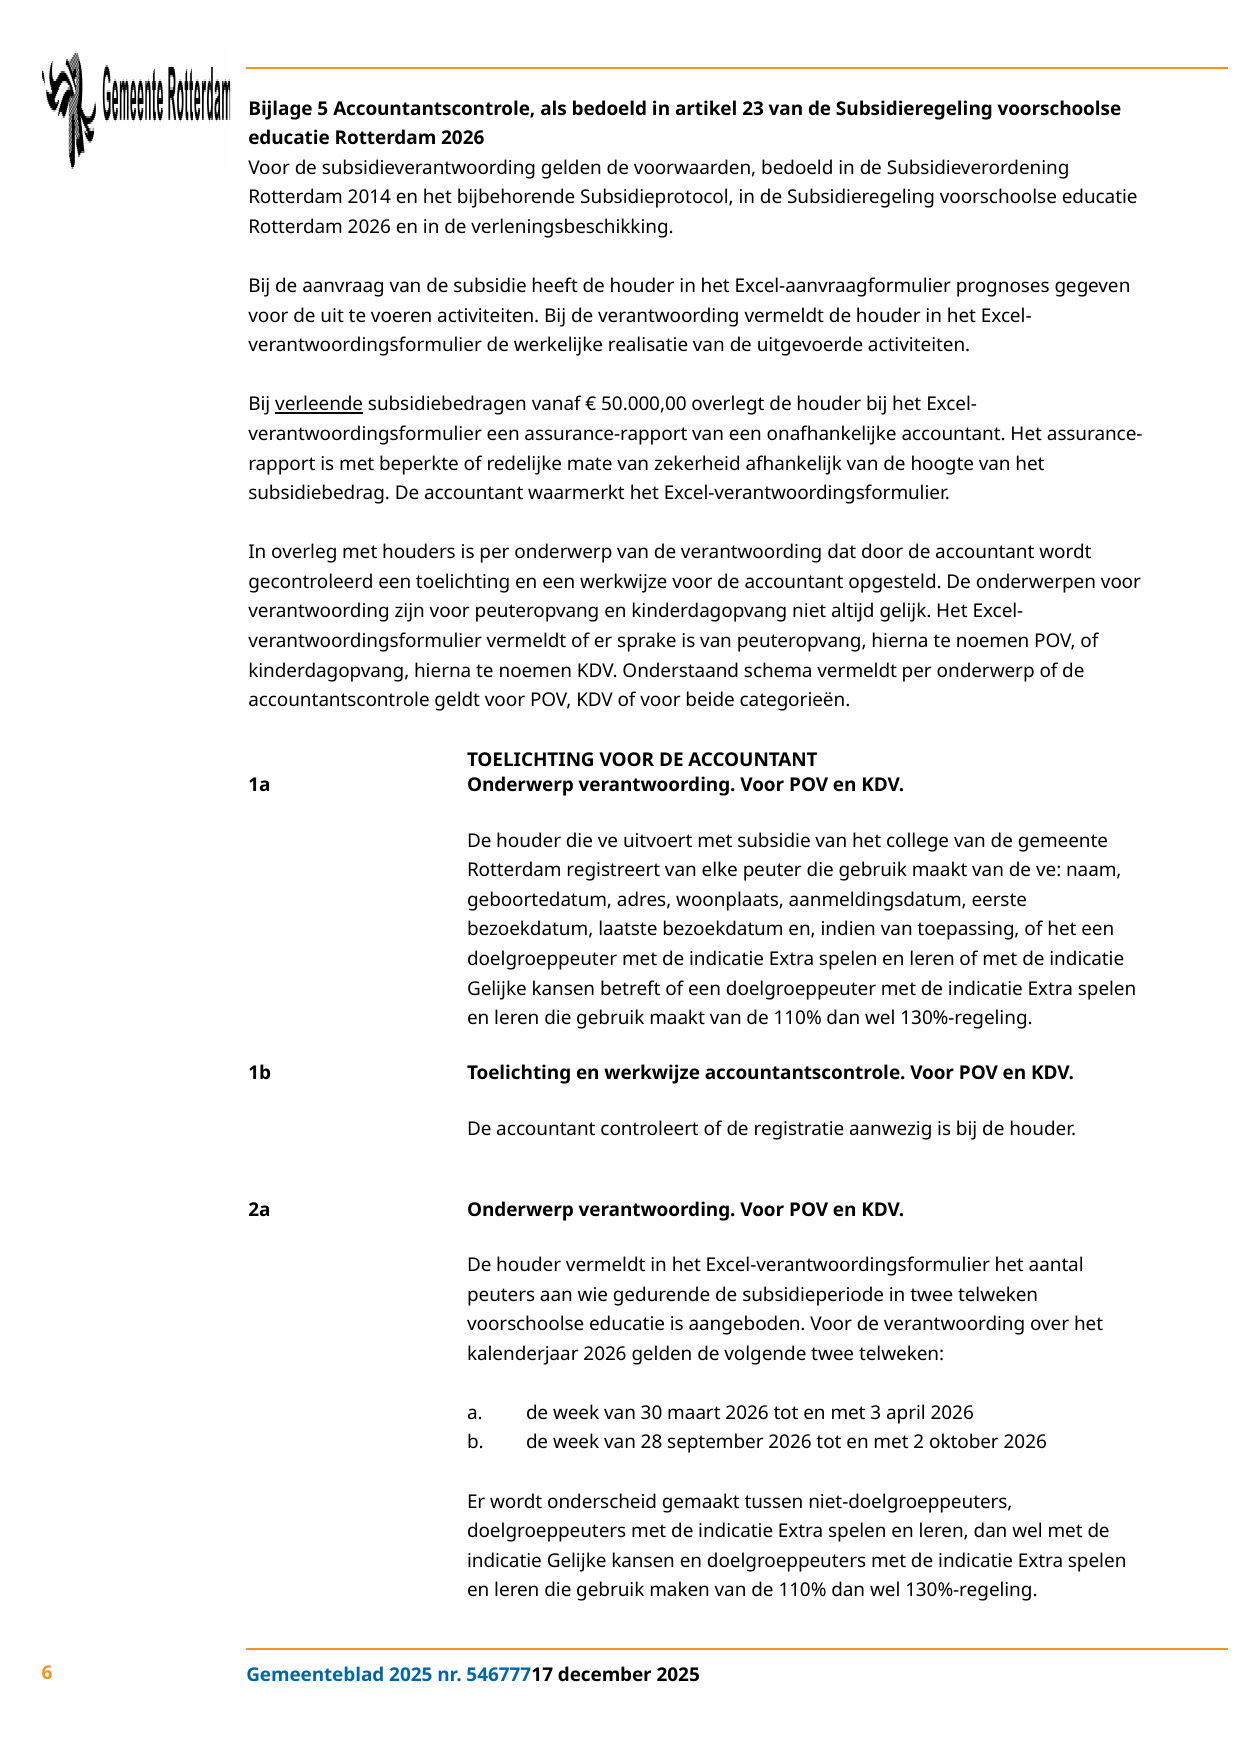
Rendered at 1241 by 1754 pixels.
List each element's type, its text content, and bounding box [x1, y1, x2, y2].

table_cell 1a [248, 771, 467, 827]
text Bijlage 5 Accountantscontrole, als bedoeld in artikel 23 van de Subsidieregeling voorschoolse educatie Rotterdam 2026 [248, 95, 1152, 150]
table_cell De accountant controleert of de registratie aanwezig is bij de houder. [467, 1115, 1152, 1170]
table_cell 1b [248, 1060, 467, 1115]
table_cell [467, 1170, 1152, 1196]
table_cell De houder vermeldt in het Excel-verantwoordingsformulier het aantal peuters aan wie gedurende de subsidieperiode in twee telweken voorschoolse educatie is aangeboden. Voor de verantwoording over het kalenderjaar 2026 gelden de volgende twee telweken: de week van 30 maart 2026 tot en met 3 april 2026 de week van 28 september 2026 tot en met 2 oktober 2026 Er wordt onderscheid gemaakt tussen niet-doelgroeppeuters, doelgroeppeuters met de indicatie Extra spelen en leren, dan wel met de indicatie Gelijke kansen en doelgroeppeuters met de indicatie Extra spelen en leren die gebruik maken van de 110% dan wel 130%-regeling. [467, 1251, 1152, 1602]
text Voor de subsidieverantwoording gelden de voorwaarden, bedoeld in de Subsidieverordening Rotterdam 2014 en het bijbehorende Subsidieprotocol, in de Subsidieregeling voorschoolse educatie Rotterdam 2026 en in de verleningsbeschikking. [248, 154, 1152, 239]
table_cell Onderwerp verantwoording. Voor POV en KDV. [467, 1196, 1152, 1251]
table_cell 2a [248, 1196, 467, 1251]
table_header [248, 746, 467, 771]
table_cell [248, 1170, 467, 1196]
table_cell [248, 1115, 467, 1170]
table_cell De houder die ve uitvoert met subsidie van het college van de gemeente Rotterdam registreert van elke peuter die gebruik maakt van de ve: naam, geboortedatum, adres, woonplaats, aanmeldingsdatum, eerste bezoekdatum, laatste bezoekdatum en, indien van toepassing, of het een doelgroeppeuter met de indicatie Extra spelen en leren of met de indicatie Gelijke kansen betreft of een doelgroeppeuter met de indicatie Extra spelen en leren die gebruik maakt van de 110% dan wel 130%-regeling. [467, 827, 1152, 1059]
table_cell [248, 1251, 467, 1602]
text Bij de aanvraag van de subsidie heeft de houder in het Excel-aanvraagformulier prognoses gegeven voor de uit te voeren activiteiten. Bij de verantwoording vermeldt de houder in het Excel-verantwoordingsformulier de werkelijke realisatie van de uitgevoerde activiteiten. [248, 272, 1152, 357]
table_cell Toelichting en werkwijze accountantscontrole. Voor POV en KDV. [467, 1060, 1152, 1115]
picture [41, 47, 231, 172]
text In overleg met houders is per onderwerp van de verantwoording dat door de accountant wordt gecontroleerd een toelichting en een werkwijze voor de accountant opgesteld. De onderwerpen voor verantwoording zijn voor peuteropvang en kinderdagopvang niet altijd gelijk. Het Excel-verantwoordingsformulier vermeldt of er sprake is van peuteropvang, hierna te noemen POV, of kinderdagopvang, hierna te noemen KDV. Onderstaand schema vermeldt per onderwerp of de accountantscontrole geldt voor POV, KDV of voor beide categorieën. [248, 538, 1152, 712]
table_cell [248, 827, 467, 1059]
text Bij verleende subsidiebedragen vanaf € 50.000,00 overlegt de houder bij het Excel-verantwoordingsformulier een assurance-rapport van een onafhankelijke accountant. Het assurance-rapport is met beperkte of redelijke mate van zekerheid afhankelijk van de hoogte van het subsidiebedrag. De accountant waarmerkt het Excel-verantwoordingsformulier. [248, 391, 1152, 505]
table_cell Onderwerp verantwoording. Voor POV en KDV. [467, 771, 1152, 827]
table_header TOELICHTING VOOR DE ACCOUNTANT [467, 746, 1152, 771]
